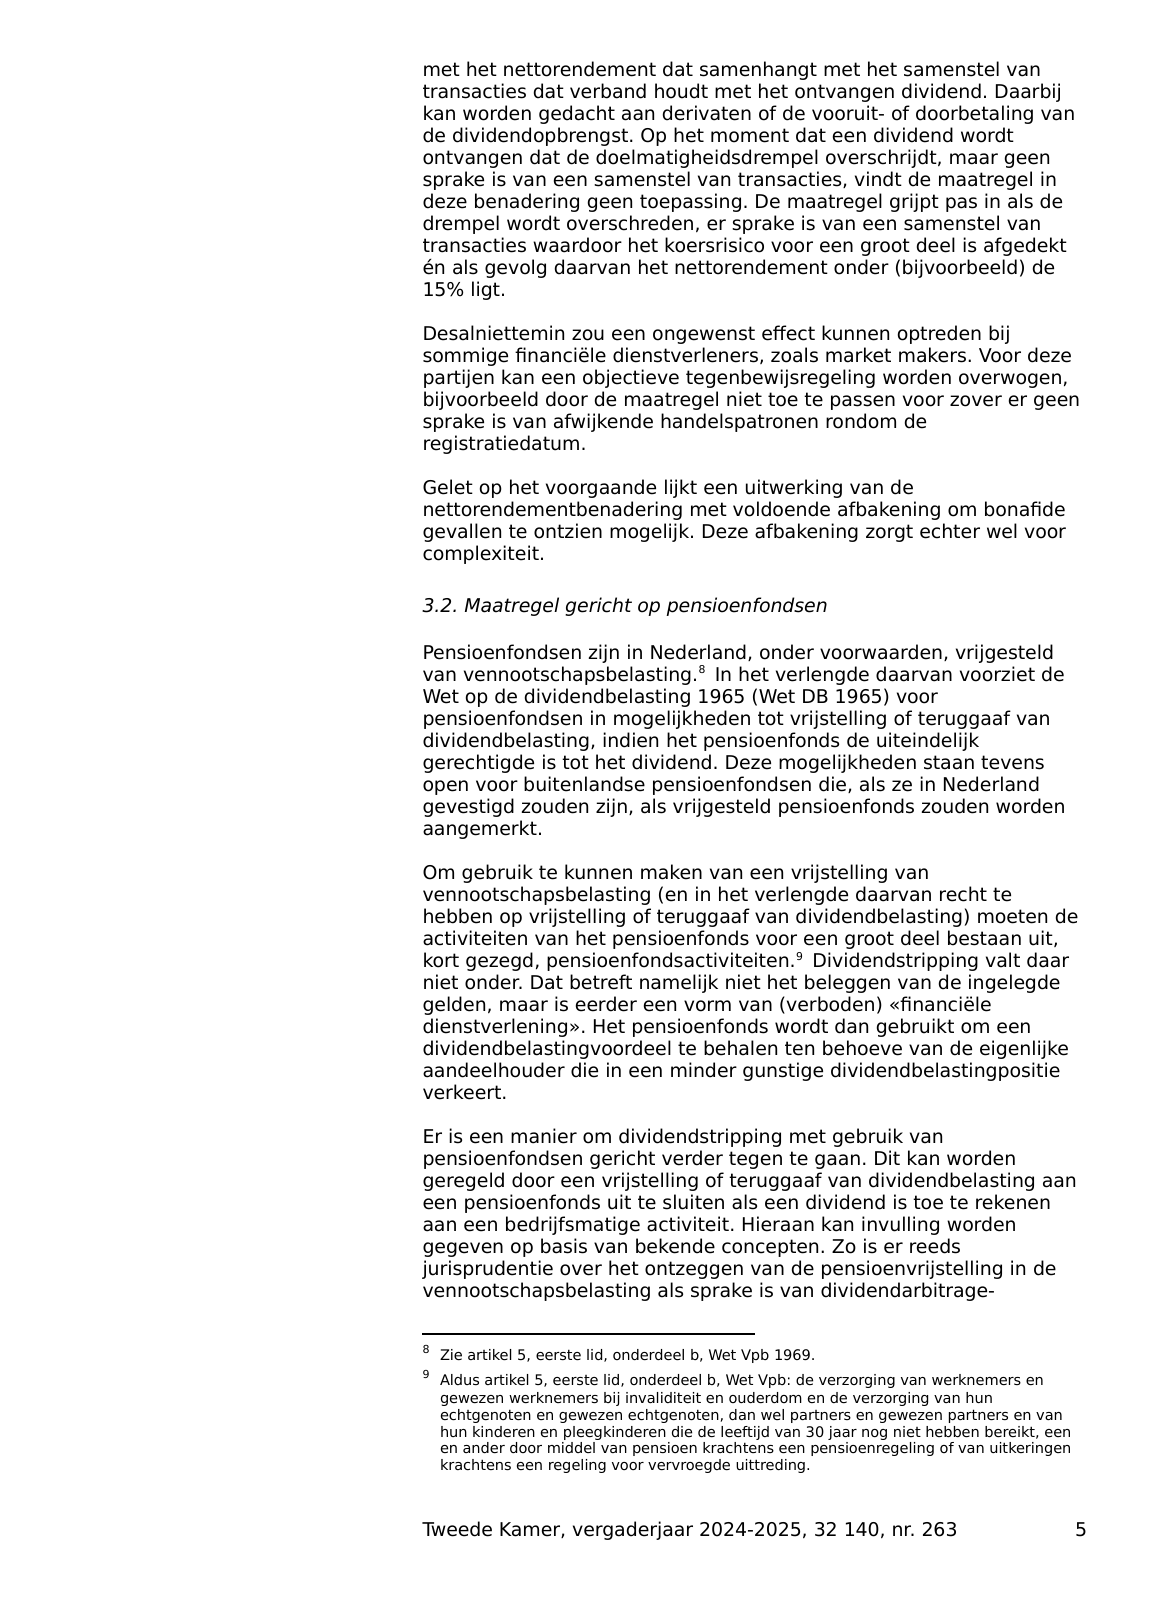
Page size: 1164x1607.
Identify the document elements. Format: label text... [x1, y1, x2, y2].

text Om gebruik te kunnen maken van een vrijstelling van vennootschapsbelasting (en in het verlengde daarvan recht te hebben op vrijstelling of teruggaaf van dividendbelasting) moeten de activiteiten van het pensioenfonds voor een groot deel bestaan uit, kort gezegd, pensioenfondsactiviteiten. Dividendstripping valt daar niet onder. Dat betreft namelijk niet het beleggen van de ingelegde gelden, maar is eerder een vorm van (verboden) «financiële dienstverlening». Het pensioenfonds wordt dan gebruikt om een dividendbelastingvoordeel te behalen ten behoeve van de eigenlijke aandeelhouder die in een minder gunstige dividendbelastingpositie verkeert. [422, 862, 1087, 1104]
text Zie artikel 5, eerste lid, onderdeel b, Wet Vpb 1969. [422, 1343, 1087, 1365]
text Aldus artikel 5, eerste lid, onderdeel b, Wet Vpb: de verzorging van werknemers en gewezen werknemers bij invaliditeit en ouderdom en de verzorging van hun echtgenoten en gewezen echtgenoten, dan wel partners en gewezen partners en van hun kinderen en pleegkinderen die de leeftijd van 30 jaar nog niet hebben bereikt, een en ander door middel van pensioen krachtens een pensioenregeling of van uitkeringen krachtens een regeling voor vervroegde uittreding. [422, 1368, 1087, 1474]
text Desalniettemin zou een ongewenst effect kunnen optreden bij sommige financiële dienstverleners, zoals market makers. Voor deze partijen kan een objectieve tegenbewijsregeling worden overwogen, bijvoorbeeld door de maatregel niet toe te passen voor zover er geen sprake is van afwijkende handelspatronen rondom de registratiedatum. [422, 323, 1087, 455]
subtitle 3.2. Maatregel gericht op pensioenfondsen [422, 595, 1087, 617]
text Gelet op het voorgaande lijkt een uitwerking van de nettorendementbenadering met voldoende afbakening om bonafide gevallen te ontzien mogelijk. Deze afbakening zorgt echter wel voor complexiteit. [422, 477, 1087, 565]
text met het nettorendement dat samenhangt met het samenstel van transacties dat verband houdt met het ontvangen dividend. Daarbij kan worden gedacht aan derivaten of de vooruit- of doorbetaling van de dividendopbrengst. Op het moment dat een dividend wordt ontvangen dat de doelmatigheidsdrempel overschrijdt, maar geen sprake is van een samenstel van transacties, vindt de maatregel in deze benadering geen toepassing. De maatregel grijpt pas in als de drempel wordt overschreden, er sprake is van een samenstel van transacties waardoor het koersrisico voor een groot deel is afgedekt én als gevolg daarvan het nettorendement onder (bijvoorbeeld) de 15% ligt. [422, 59, 1087, 301]
text Er is een manier om dividendstripping met gebruik van pensioenfondsen gericht verder tegen te gaan. Dit kan worden geregeld door een vrijstelling of teruggaaf van dividendbelasting aan een pensioenfonds uit te sluiten als een dividend is toe te rekenen aan een bedrijfsmatige activiteit. Hieraan kan invulling worden gegeven op basis van bekende concepten. Zo is er reeds jurisprudentie over het ontzeggen van de pensioenvrijstelling in de vennootschapsbelasting als sprake is van dividendarbitrage- [422, 1126, 1087, 1302]
text Pensioenfondsen zijn in Nederland, onder voorwaarden, vrijgesteld van vennootschapsbelasting. In het verlengde daarvan voorziet de Wet op de dividendbelasting 1965 (Wet DB 1965) voor pensioenfondsen in mogelijkheden tot vrijstelling of teruggaaf van dividendbelasting, indien het pensioenfonds de uiteindelijk gerechtigde is tot het dividend. Deze mogelijkheden staan tevens open voor buitenlandse pensioenfondsen die, als ze in Nederland gevestigd zouden zijn, als vrijgesteld pensioenfonds zouden worden aangemerkt. [422, 642, 1087, 840]
